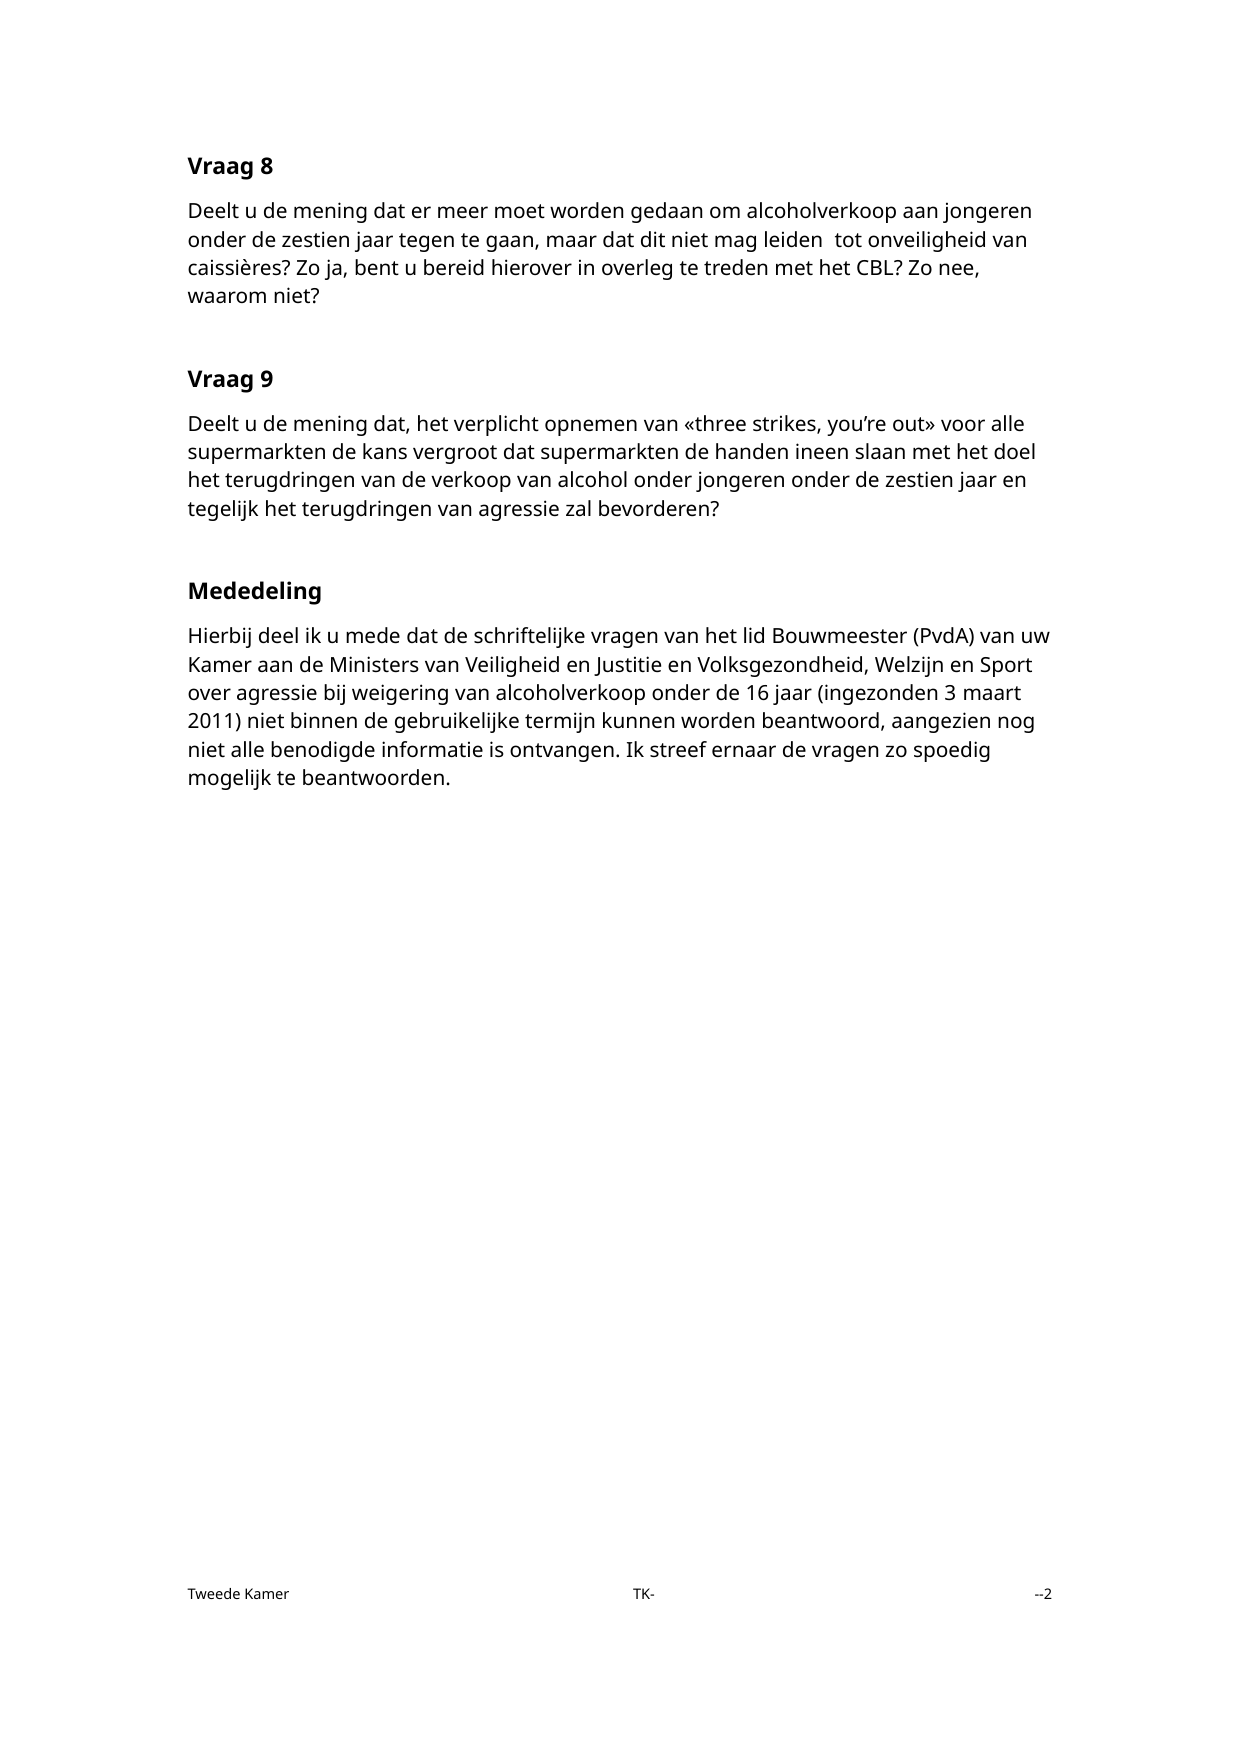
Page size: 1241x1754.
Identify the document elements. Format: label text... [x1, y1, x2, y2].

text Deelt u de mening dat, het verplicht opnemen van «three strikes, you’re out» voor alle supermarkten de kans vergroot dat supermarkten de handen ineen slaan met het doel het terugdringen van de verkoop van alcohol onder jongeren onder de zestien jaar en tegelijk het terugdringen van agressie zal bevorderen? [187, 409, 1053, 522]
subtitle Vraag 9 [187, 362, 1053, 394]
subtitle Mededeling [187, 575, 1053, 606]
text Hierbij deel ik u mede dat de schriftelijke vragen van het lid Bouwmeester (PvdA) van uw Kamer aan de Ministers van Veiligheid en Justitie en Volksgezondheid, Welzijn en Sport over agressie bij weigering van alcoholverkoop onder de 16 jaar (ingezonden 3 maart 2011) niet binnen de gebruikelijke termijn kunnen worden beantwoord, aangezien nog niet alle benodigde informatie is ontvangen. Ik streef ernaar de vragen zo spoedig mogelijk te beantwoorden. [187, 621, 1053, 792]
text Deelt u de mening dat er meer moet worden gedaan om alcoholverkoop aan jongeren onder de zestien jaar tegen te gaan, maar dat dit niet mag leiden tot onveiligheid van caissières? Zo ja, bent u bereid hierover in overleg te treden met het CBL? Zo nee, waarom niet? [187, 196, 1053, 310]
subtitle Vraag 8 [187, 150, 1053, 181]
